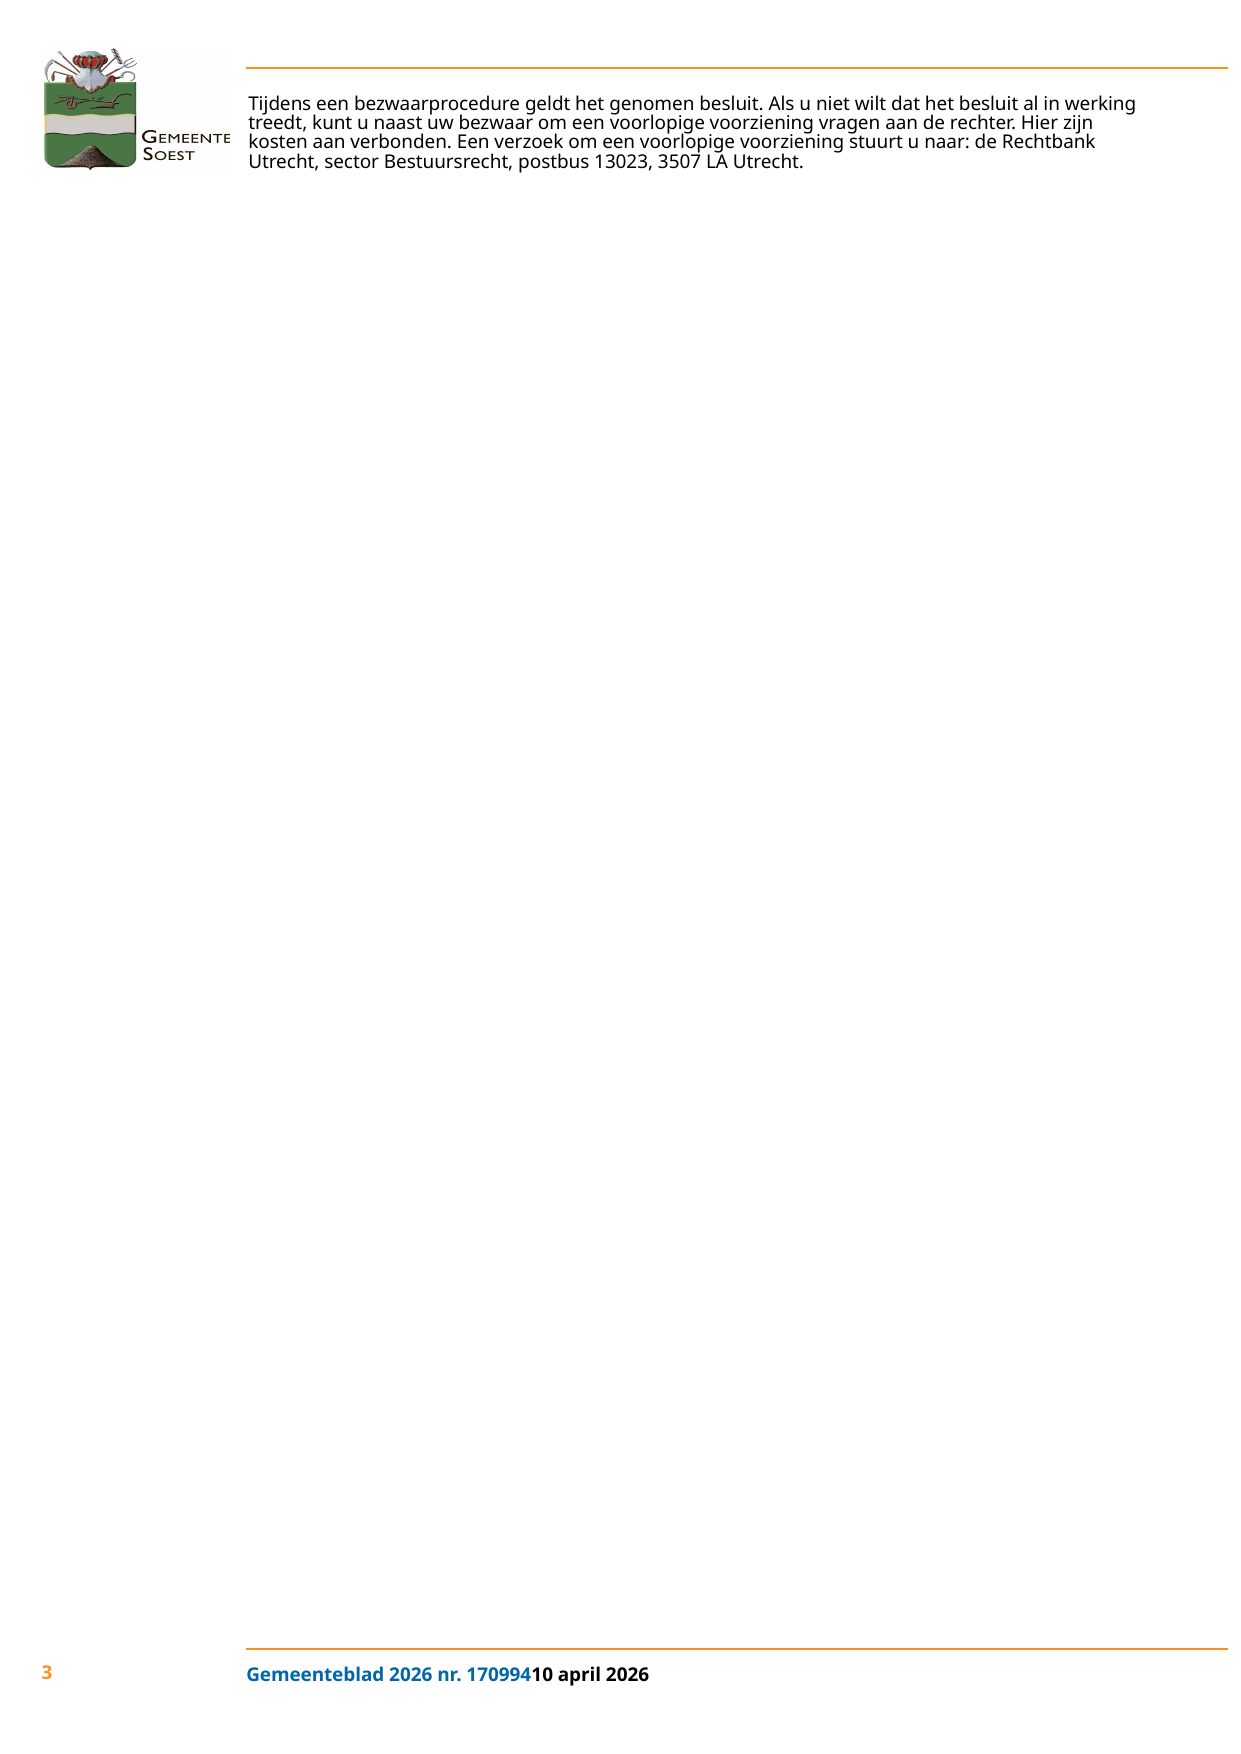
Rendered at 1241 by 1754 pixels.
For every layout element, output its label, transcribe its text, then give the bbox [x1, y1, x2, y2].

text Tijdens een bezwaarprocedure geldt het genomen besluit. Als u niet wilt dat het besluit al in werking treedt, kunt u naast uw bezwaar om een voorlopige voorziening vragen aan de rechter. Hier zijn kosten aan verbonden. Een verzoek om een voorlopige voorziening stuurt u naar: de Rechtbank Utrecht, sector Bestuursrecht, postbus 13023, 3507 LA Utrecht. [248, 95, 1152, 172]
picture [41, 47, 231, 172]
